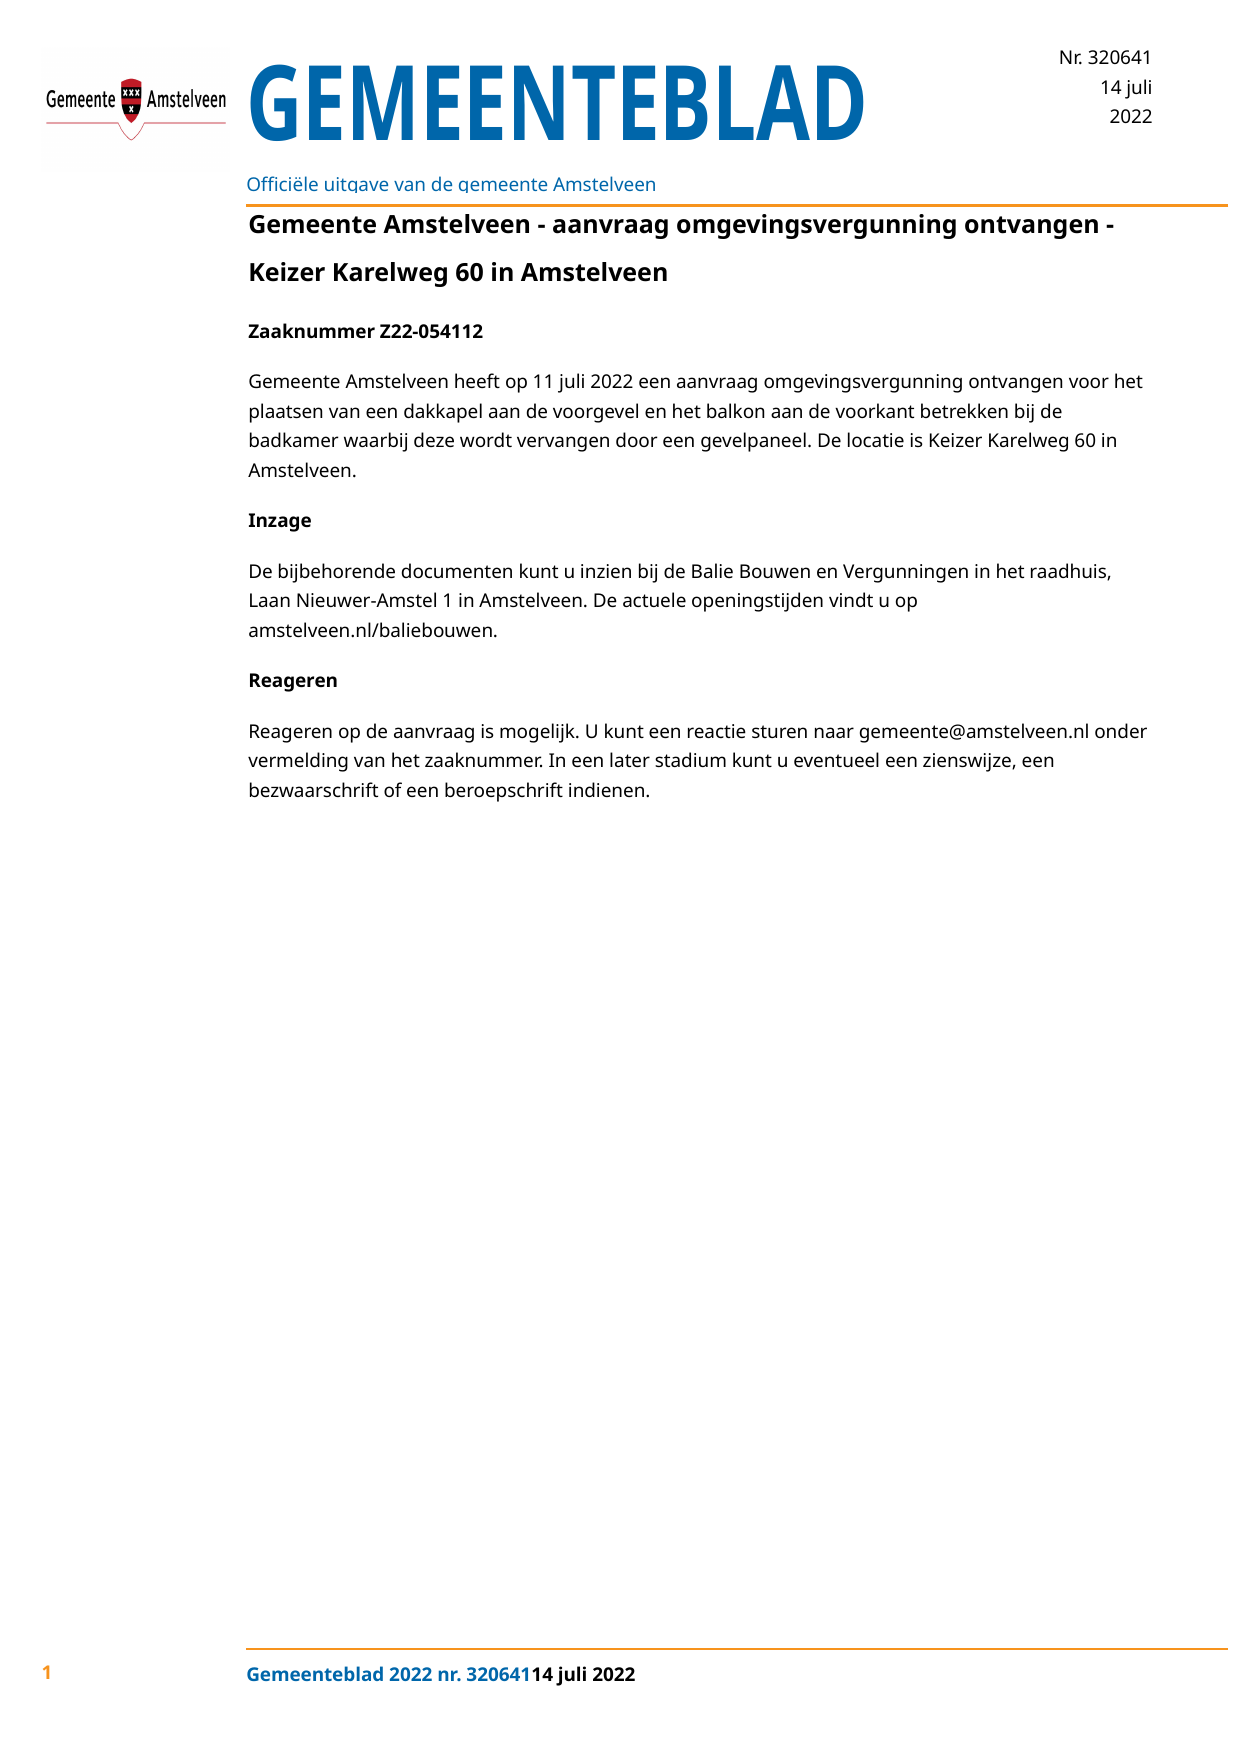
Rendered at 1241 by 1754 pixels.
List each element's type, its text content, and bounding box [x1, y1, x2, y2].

picture [41, 47, 231, 172]
text Reageren [248, 667, 1152, 693]
text Gemeente Amstelveen - aanvraag omgevingsvergunning ontvangen - Keizer Karelweg 60 in Amstelveen [248, 207, 1152, 288]
text Zaaknummer Z22-054112 [248, 318, 1152, 344]
text De bijbehorende documenten kunt u inzien bij de Balie Bouwen en Vergunningen in het raadhuis, Laan Nieuwer-Amstel 1 in Amstelveen. De actuele openingstijden vindt u op amstelveen.nl/baliebouwen. [248, 558, 1152, 643]
text Inzage [248, 507, 1152, 533]
text Gemeente Amstelveen heeft op 11 juli 2022 een aanvraag omgevingsvergunning ontvangen voor het plaatsen van een dakkapel aan de voorgevel en het balkon aan de voorkant betrekken bij de badkamer waarbij deze wordt vervangen door een gevelpaneel. De locatie is Keizer Karelweg 60 in Amstelveen. [248, 368, 1152, 483]
text Reageren op de aanvraag is mogelijk. U kunt een reactie sturen naar gemeente@amstelveen.nl onder vermelding van het zaaknummer. In een later stadium kunt u eventueel een zienswijze, een bezwaarschrift of een beroepschrift indienen. [248, 718, 1152, 803]
